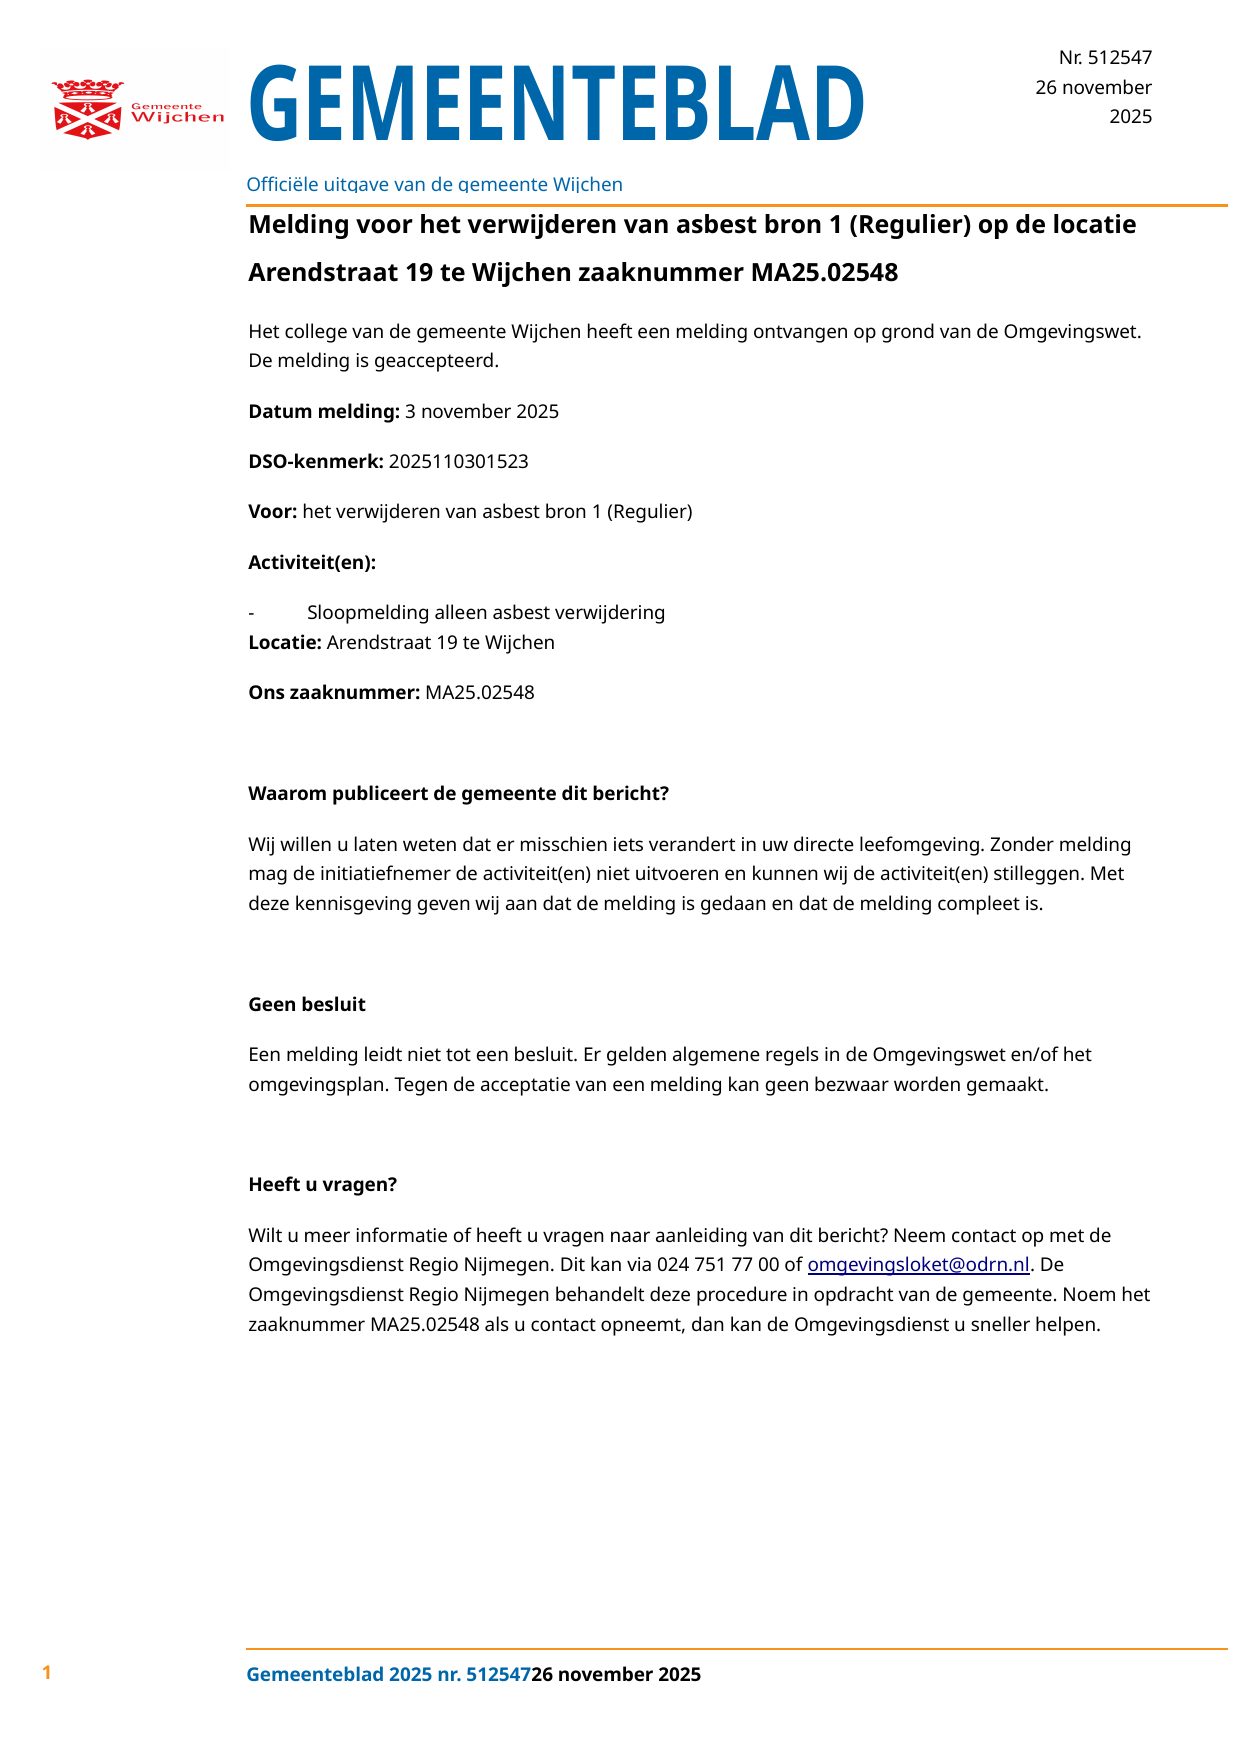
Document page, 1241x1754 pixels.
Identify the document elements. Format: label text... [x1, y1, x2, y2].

picture [41, 47, 231, 172]
text Wilt u meer informatie of heeft u vragen naar aanleiding van dit bericht? Neem contact op met de Omgevingsdienst Regio Nijmegen. Dit kan via 024 751 77 00 of omgevingsloket@odrn.nl. De Omgevingsdienst Regio Nijmegen behandelt deze procedure in opdracht van de gemeente. Noem het zaaknummer MA25.02548 als u contact opneemt, dan kan de Omgevingsdienst u sneller helpen. [248, 1222, 1152, 1337]
text Het college van de gemeente Wijchen heeft een melding ontvangen op grond van de Omgevingswet. De melding is geaccepteerd. [248, 318, 1152, 373]
text Geen besluit [248, 991, 1152, 1017]
text DSO-kenmerk: 2025110301523 [248, 448, 1152, 474]
list Sloopmelding alleen asbest verwijdering [248, 599, 1152, 625]
text Wij willen u laten weten dat er misschien iets verandert in uw directe leefomgeving. Zonder melding mag de initiatiefnemer de activiteit(en) niet uitvoeren en kunnen wij de activiteit(en) stilleggen. Met deze kennisgeving geven wij aan dat de melding is gedaan en dat de melding compleet is. [248, 831, 1152, 916]
text Een melding leidt niet tot een besluit. Er gelden algemene regels in de Omgevingswet en/of het omgevingsplan. Tegen de acceptatie van een melding kan geen bezwaar worden gemaakt. [248, 1041, 1152, 1097]
text Activiteit(en): [248, 549, 1152, 575]
text Locatie: Arendstraat 19 te Wijchen [248, 629, 1152, 655]
text Waarom publiceert de gemeente dit bericht? [248, 780, 1152, 806]
text Heeft u vragen? [248, 1172, 1152, 1197]
text Datum melding: 3 november 2025 [248, 398, 1152, 424]
text Melding voor het verwijderen van asbest bron 1 (Regulier) op de locatie Arendstraat 19 te Wijchen zaaknummer MA25.02548 [248, 207, 1152, 288]
text Voor: het verwijderen van asbest bron 1 (Regulier) [248, 499, 1152, 524]
text Ons zaaknummer: MA25.02548 [248, 679, 1152, 705]
